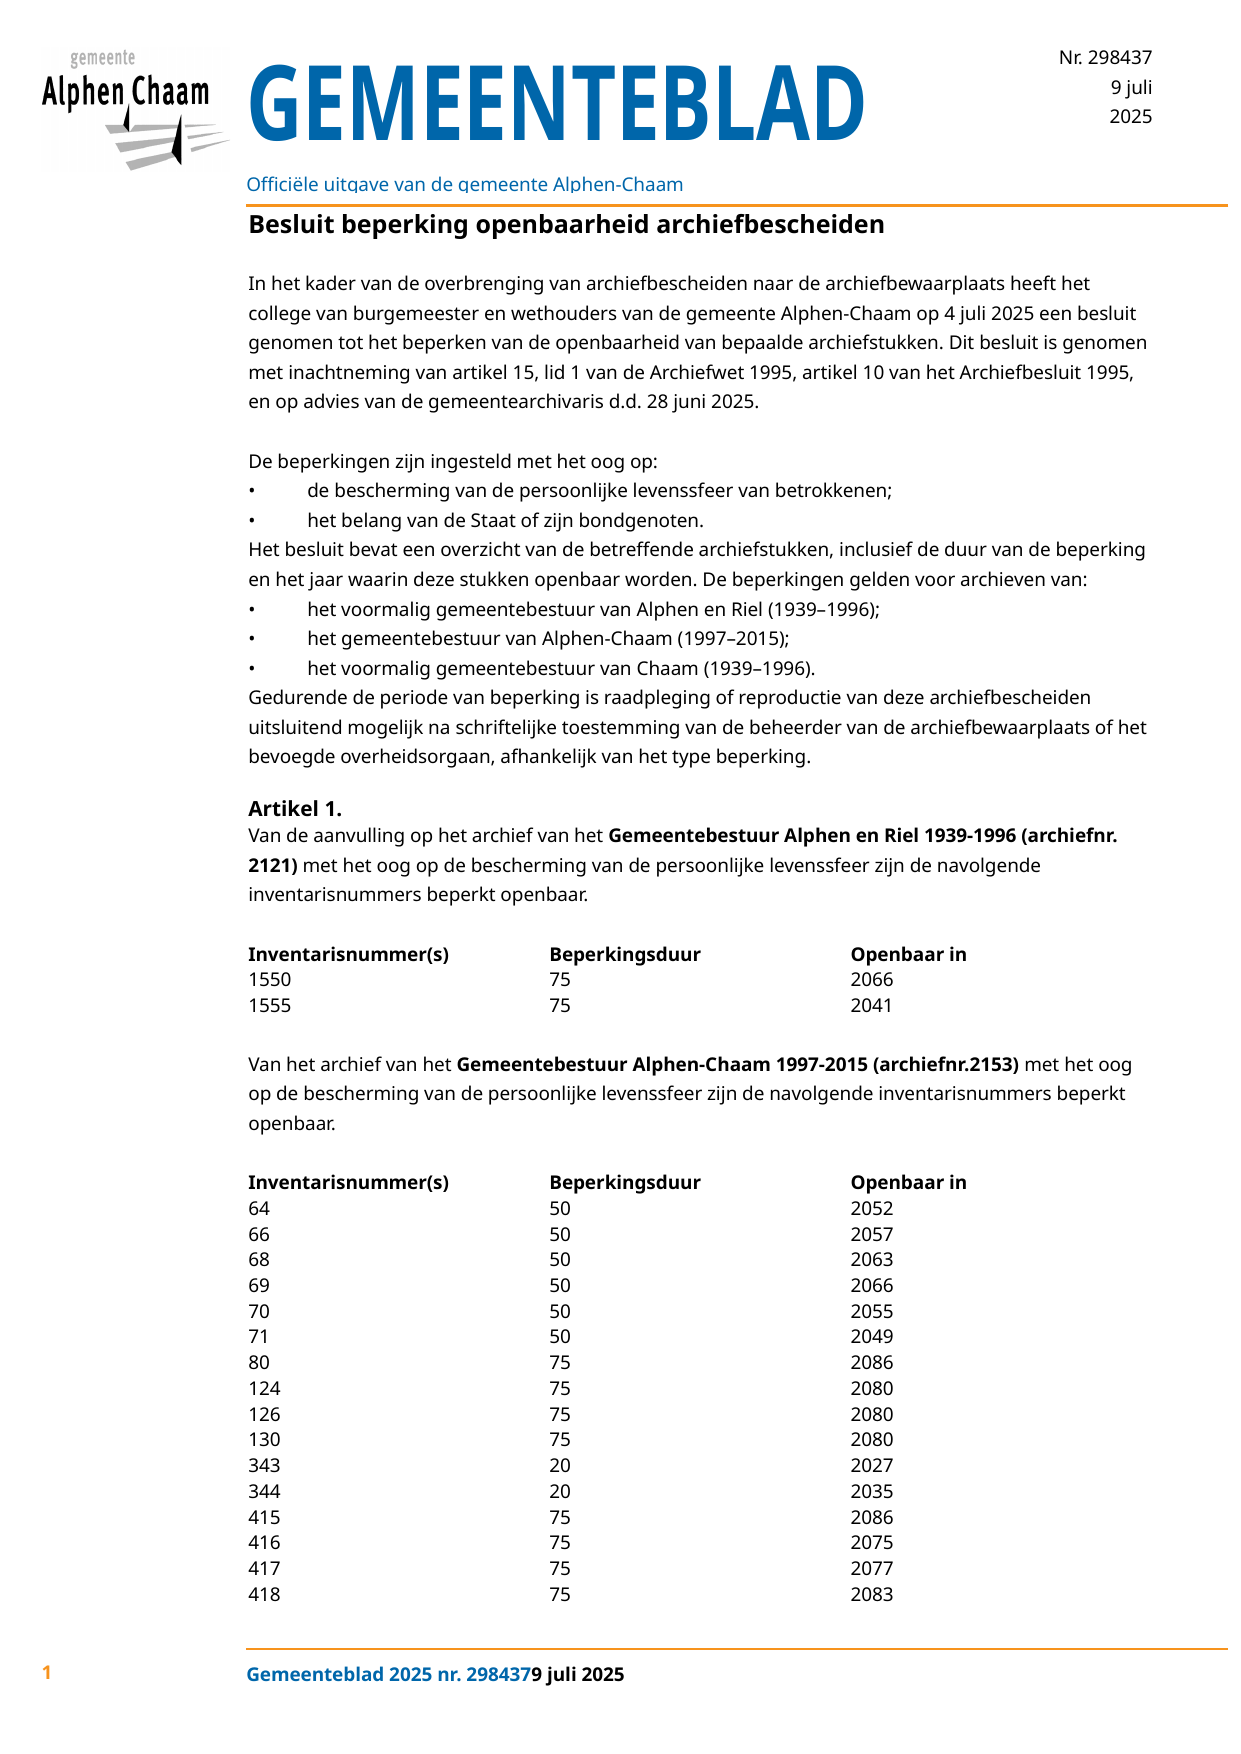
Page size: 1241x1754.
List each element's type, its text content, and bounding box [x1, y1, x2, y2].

list de bescherming van de persoonlijke levenssfeer van betrokkenen; [248, 477, 1152, 503]
table_cell 75 [549, 1581, 850, 1607]
table_cell 50 [549, 1272, 850, 1298]
table_cell 1555 [248, 993, 549, 1018]
table_cell 126 [248, 1401, 549, 1427]
table_header Inventarisnummer(s) [248, 1169, 549, 1195]
table_cell 2080 [850, 1401, 1152, 1427]
table_cell 50 [549, 1298, 850, 1324]
text In het kader van de overbrenging van archiefbescheiden naar de archiefbewaarplaats heeft het college van burgemeester en wethouders van de gemeente Alphen-Chaam op 4 juli 2025 een besluit genomen tot het beperken van de openbaarheid van bepaalde archiefstukken. Dit besluit is genomen met inachtneming van artikel 15, lid 1 van de Archiefwet 1995, artikel 10 van het Archiefbesluit 1995, en op advies van de gemeentearchivaris d.d. 28 juni 2025. [248, 270, 1152, 414]
table_cell 50 [549, 1195, 850, 1221]
text Artikel 1. [248, 794, 1152, 822]
list het gemeentebestuur van Alphen-Chaam (1997–2015); [248, 625, 1152, 651]
table_cell 71 [248, 1324, 549, 1349]
table_cell 415 [248, 1504, 549, 1529]
table_cell 344 [248, 1478, 549, 1504]
table_cell 75 [549, 967, 850, 992]
table_cell 2066 [850, 1272, 1152, 1298]
table_cell 2049 [850, 1324, 1152, 1349]
table_cell 75 [549, 1350, 850, 1375]
table_header Beperkingsduur [549, 941, 850, 967]
table_cell 2083 [850, 1581, 1152, 1607]
table_cell 66 [248, 1221, 549, 1247]
table_cell 1550 [248, 967, 549, 992]
table_cell 2063 [850, 1247, 1152, 1272]
text Van de aanvulling op het archief van het Gemeentebestuur Alphen en Riel 1939-1996 (archiefnr. 2121) met het oog op de bescherming van de persoonlijke levenssfeer zijn de navolgende inventarisnummers beperkt openbaar. [248, 822, 1152, 907]
table_cell 2077 [850, 1555, 1152, 1581]
text Het besluit bevat een overzicht van de betreffende archiefstukken, inclusief de duur van de beperking en het jaar waarin deze stukken openbaar worden. De beperkingen gelden voor archieven van: [248, 537, 1152, 592]
table_header Openbaar in [850, 1169, 1152, 1195]
table_cell 2055 [850, 1298, 1152, 1324]
table_header Openbaar in [850, 941, 1152, 967]
table_cell 68 [248, 1247, 549, 1272]
table_cell 80 [248, 1350, 549, 1375]
table_cell 2066 [850, 967, 1152, 992]
table_cell 20 [549, 1453, 850, 1478]
table_header Inventarisnummer(s) [248, 941, 549, 967]
table_cell 418 [248, 1581, 549, 1607]
table_cell 343 [248, 1453, 549, 1478]
table_cell 75 [549, 993, 850, 1018]
table_cell 75 [549, 1401, 850, 1427]
text Van het archief van het Gemeentebestuur Alphen-Chaam 1997-2015 (archiefnr.2153) met het oog op de bescherming van de persoonlijke levenssfeer zijn de navolgende inventarisnummers beperkt openbaar. [248, 1051, 1152, 1136]
table_cell 130 [248, 1427, 549, 1452]
table_cell 75 [549, 1504, 850, 1529]
table_cell 2075 [850, 1530, 1152, 1555]
list het belang van de Staat of zijn bondgenoten. [248, 507, 1152, 533]
table_cell 417 [248, 1555, 549, 1581]
table_cell 2035 [850, 1478, 1152, 1504]
text Besluit beperking openbaarheid archiefbescheiden [248, 207, 1152, 241]
table_cell 75 [549, 1427, 850, 1452]
table_cell 75 [549, 1375, 850, 1401]
table_cell 2027 [850, 1453, 1152, 1478]
text De beperkingen zijn ingesteld met het oog op: [248, 448, 1152, 473]
table_cell 2086 [850, 1504, 1152, 1529]
table_cell 2080 [850, 1427, 1152, 1452]
table_cell 70 [248, 1298, 549, 1324]
table_cell 2041 [850, 993, 1152, 1018]
table_cell 75 [549, 1530, 850, 1555]
table_cell 2086 [850, 1350, 1152, 1375]
list het voormalig gemeentebestuur van Alphen en Riel (1939–1996); [248, 596, 1152, 621]
table_cell 20 [549, 1478, 850, 1504]
table_cell 64 [248, 1195, 549, 1221]
table_cell 50 [549, 1324, 850, 1349]
text Gedurende de periode van beperking is raadpleging of reproductie van deze archiefbescheiden uitsluitend mogelijk na schriftelijke toestemming van de beheerder van de archiefbewaarplaats of het bevoegde overheidsorgaan, afhankelijk van het type beperking. [248, 684, 1152, 769]
table_cell 50 [549, 1221, 850, 1247]
table_cell 69 [248, 1272, 549, 1298]
table_cell 2080 [850, 1375, 1152, 1401]
list het voormalig gemeentebestuur van Chaam (1939–1996). [248, 655, 1152, 681]
table_cell 75 [549, 1555, 850, 1581]
table_cell 124 [248, 1375, 549, 1401]
table_cell 416 [248, 1530, 549, 1555]
picture [41, 47, 231, 172]
table_cell 2052 [850, 1195, 1152, 1221]
table_cell 50 [549, 1247, 850, 1272]
table_cell 2057 [850, 1221, 1152, 1247]
table_header Beperkingsduur [549, 1169, 850, 1195]
